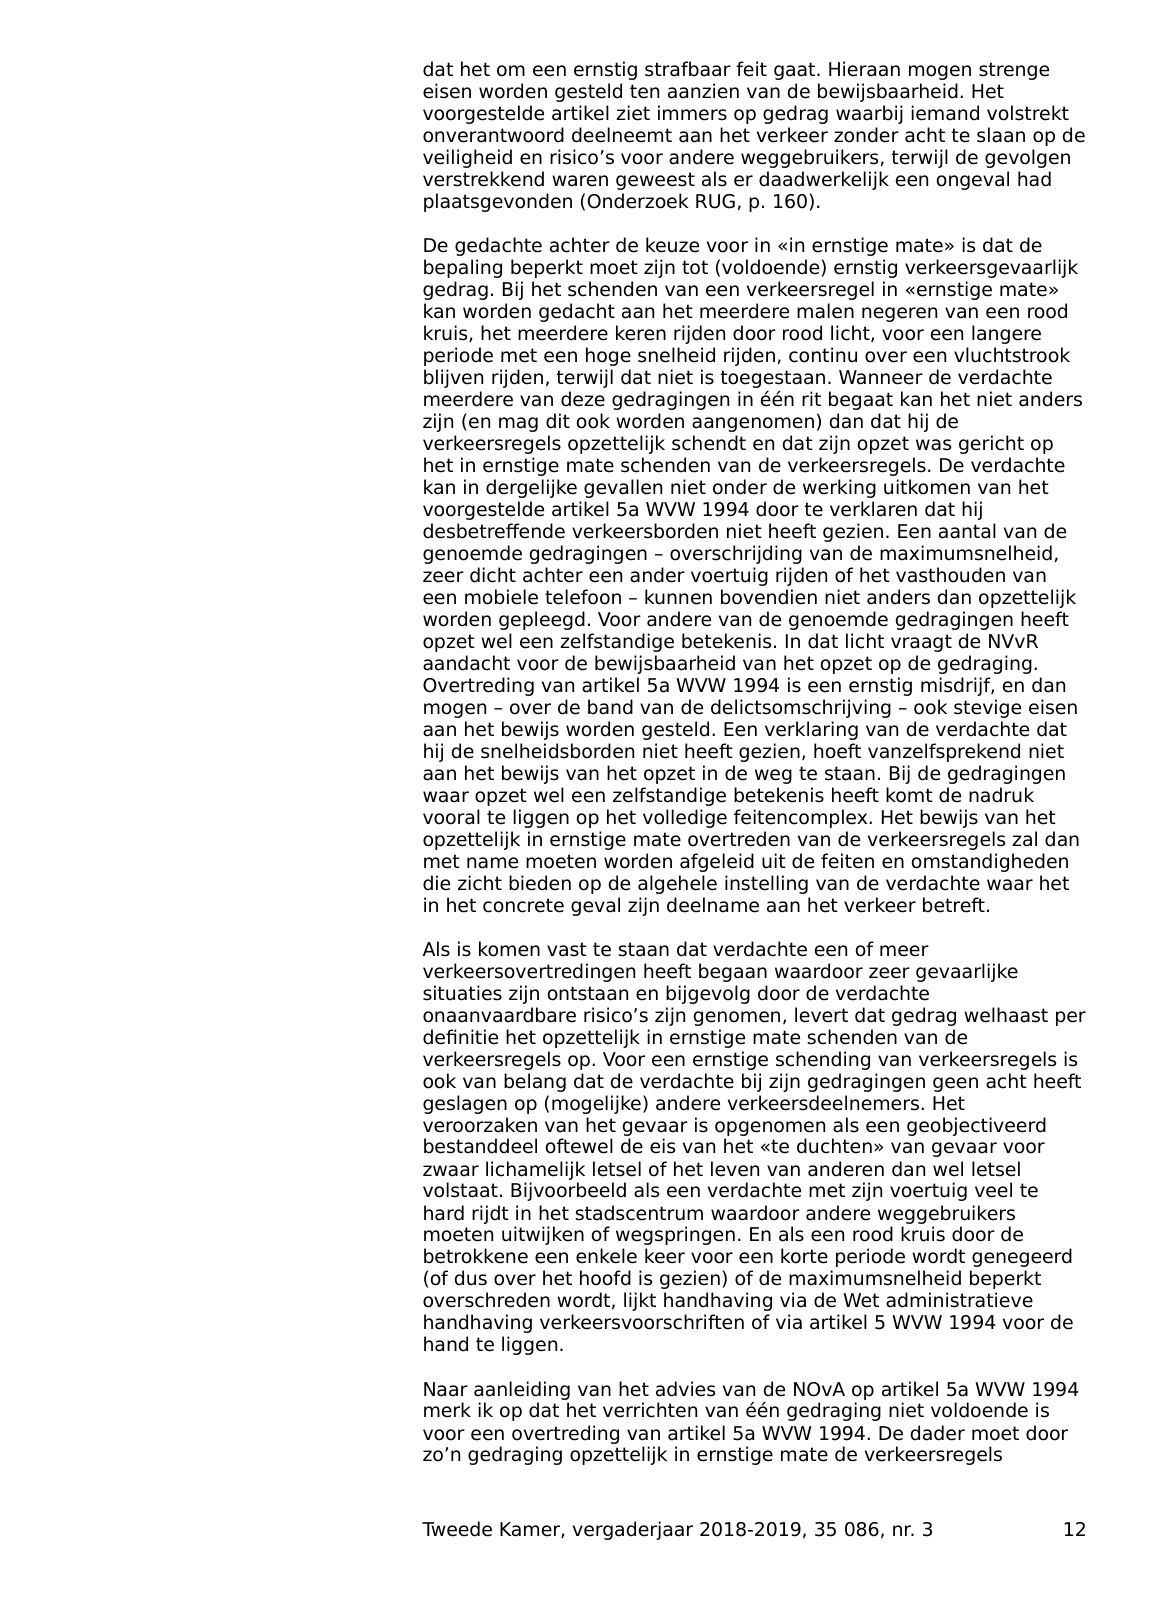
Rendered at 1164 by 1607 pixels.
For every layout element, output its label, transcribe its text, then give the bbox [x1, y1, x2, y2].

text Naar aanleiding van het advies van de NOvA op artikel 5a WVW 1994 merk ik op dat het verrichten van één gedraging niet voldoende is voor een overtreding van artikel 5a WVW 1994. De dader moet door zo’n gedraging opzettelijk in ernstige mate de verkeersregels [422, 1378, 1087, 1466]
text Als is komen vast te staan dat verdachte een of meer verkeersovertredingen heeft begaan waardoor zeer gevaarlijke situaties zijn ontstaan en bijgevolg door de verdachte onaanvaardbare risico’s zijn genomen, levert dat gedrag welhaast per definitie het opzettelijk in ernstige mate schenden van de verkeersregels op. Voor een ernstige schending van verkeersregels is ook van belang dat de verdachte bij zijn gedragingen geen acht heeft geslagen op (mogelijke) andere verkeersdeelnemers. Het veroorzaken van het gevaar is opgenomen als een geobjectiveerd bestanddeel oftewel de eis van het «te duchten» van gevaar voor zwaar lichamelijk letsel of het leven van anderen dan wel letsel volstaat. Bijvoorbeeld als een verdachte met zijn voertuig veel te hard rijdt in het stadscentrum waardoor andere weggebruikers moeten uitwijken of wegspringen. En als een rood kruis door de betrokkene een enkele keer voor een korte periode wordt genegeerd (of dus over het hoofd is gezien) of de maximumsnelheid beperkt overschreden wordt, lijkt handhaving via de Wet administratieve handhaving verkeersvoorschriften of via artikel 5 WVW 1994 voor de hand te liggen. [422, 939, 1087, 1356]
text dat het om een ernstig strafbaar feit gaat. Hieraan mogen strenge eisen worden gesteld ten aanzien van de bewijsbaarheid. Het voorgestelde artikel ziet immers op gedrag waarbij iemand volstrekt onverantwoord deelneemt aan het verkeer zonder acht te slaan op de veiligheid en risico’s voor andere weggebruikers, terwijl de gevolgen verstrekkend waren geweest als er daadwerkelijk een ongeval had plaatsgevonden (Onderzoek RUG, p. 160). [422, 59, 1087, 213]
text De gedachte achter de keuze voor in «in ernstige mate» is dat de bepaling beperkt moet zijn tot (voldoende) ernstig verkeersgevaarlijk gedrag. Bij het schenden van een verkeersregel in «ernstige mate» kan worden gedacht aan het meerdere malen negeren van een rood kruis, het meerdere keren rijden door rood licht, voor een langere periode met een hoge snelheid rijden, continu over een vluchtstrook blijven rijden, terwijl dat niet is toegestaan. Wanneer de verdachte meerdere van deze gedragingen in één rit begaat kan het niet anders zijn (en mag dit ook worden aangenomen) dan dat hij de verkeersregels opzettelijk schendt en dat zijn opzet was gericht op het in ernstige mate schenden van de verkeersregels. De verdachte kan in dergelijke gevallen niet onder de werking uitkomen van het voorgestelde artikel 5a WVW 1994 door te verklaren dat hij desbetreffende verkeersborden niet heeft gezien. Een aantal van de genoemde gedragingen – overschrijding van de maximumsnelheid, zeer dicht achter een ander voertuig rijden of het vasthouden van een mobiele telefoon – kunnen bovendien niet anders dan opzettelijk worden gepleegd. Voor andere van de genoemde gedragingen heeft opzet wel een zelfstandige betekenis. In dat licht vraagt de NVvR aandacht voor de bewijsbaarheid van het opzet op de gedraging. Overtreding van artikel 5a WVW 1994 is een ernstig misdrijf, en dan mogen – over de band van de delictsomschrijving – ook stevige eisen aan het bewijs worden gesteld. Een verklaring van de verdachte dat hij de snelheidsborden niet heeft gezien, hoeft vanzelfsprekend niet aan het bewijs van het opzet in de weg te staan. Bij de gedragingen waar opzet wel een zelfstandige betekenis heeft komt de nadruk vooral te liggen op het volledige feitencomplex. Het bewijs van het opzettelijk in ernstige mate overtreden van de verkeersregels zal dan met name moeten worden afgeleid uit de feiten en omstandigheden die zicht bieden op de algehele instelling van de verdachte waar het in het concrete geval zijn deelname aan het verkeer betreft. [422, 235, 1087, 916]
